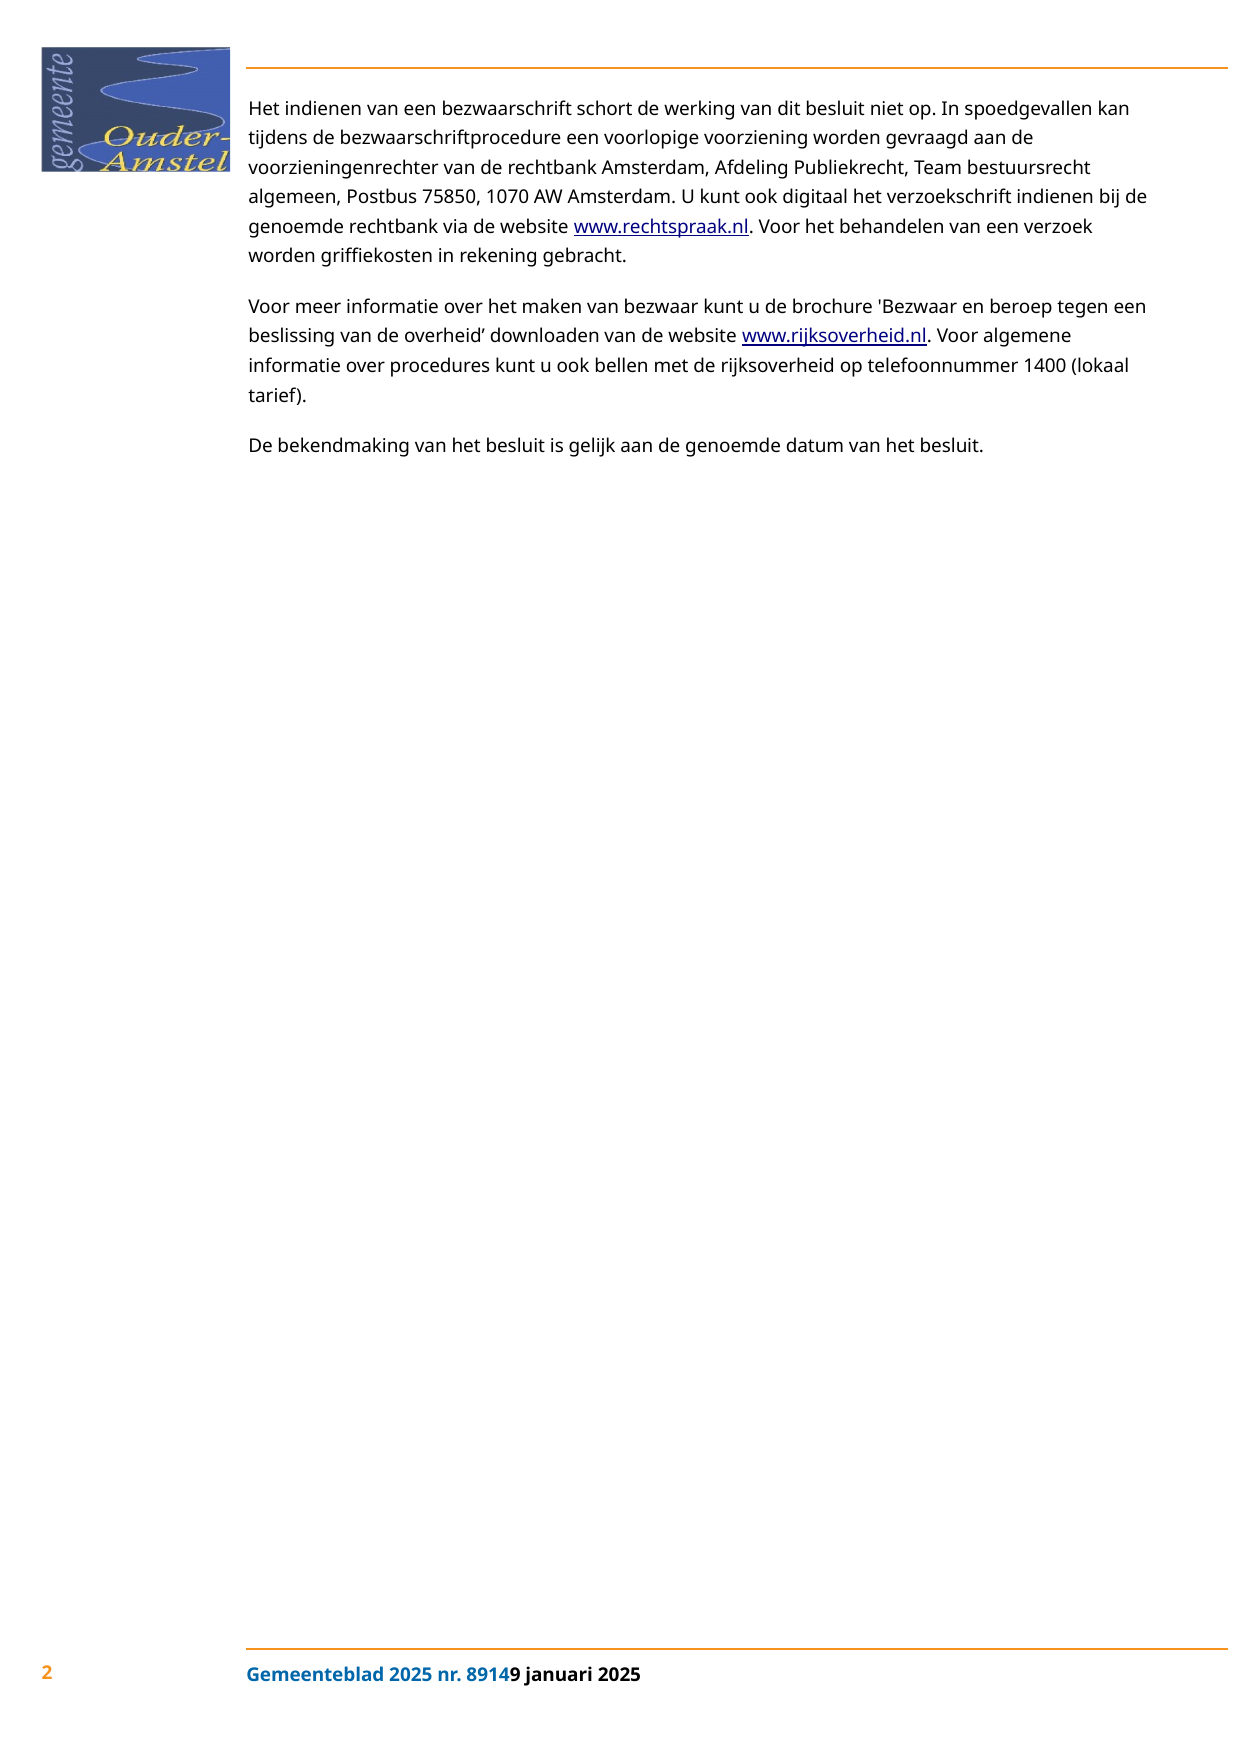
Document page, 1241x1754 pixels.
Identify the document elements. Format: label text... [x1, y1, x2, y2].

text De bekendmaking van het besluit is gelijk aan de genoemde datum van het besluit. [248, 432, 1152, 458]
text Het indienen van een bezwaarschrift schort de werking van dit besluit niet op. In spoedgevallen kan tijdens de bezwaarschriftprocedure een voorlopige voorziening worden gevraagd aan de voorzieningenrechter van de rechtbank Amsterdam, Afdeling Publiekrecht, Team bestuursrecht algemeen, Postbus 75850, 1070 AW Amsterdam. U kunt ook digitaal het verzoekschrift indienen bij de genoemde rechtbank via de website www.rechtspraak.nl. Voor het behandelen van een verzoek worden griffiekosten in rekening gebracht. [248, 95, 1152, 268]
text Voor meer informatie over het maken van bezwaar kunt u de brochure 'Bezwaar en beroep tegen een beslissing van de overheid’ downloaden van de website www.rijksoverheid.nl. Voor algemene informatie over procedures kunt u ook bellen met de rijksoverheid op telefoonnummer 1400 (lokaal tarief). [248, 293, 1152, 408]
picture [41, 47, 231, 172]
